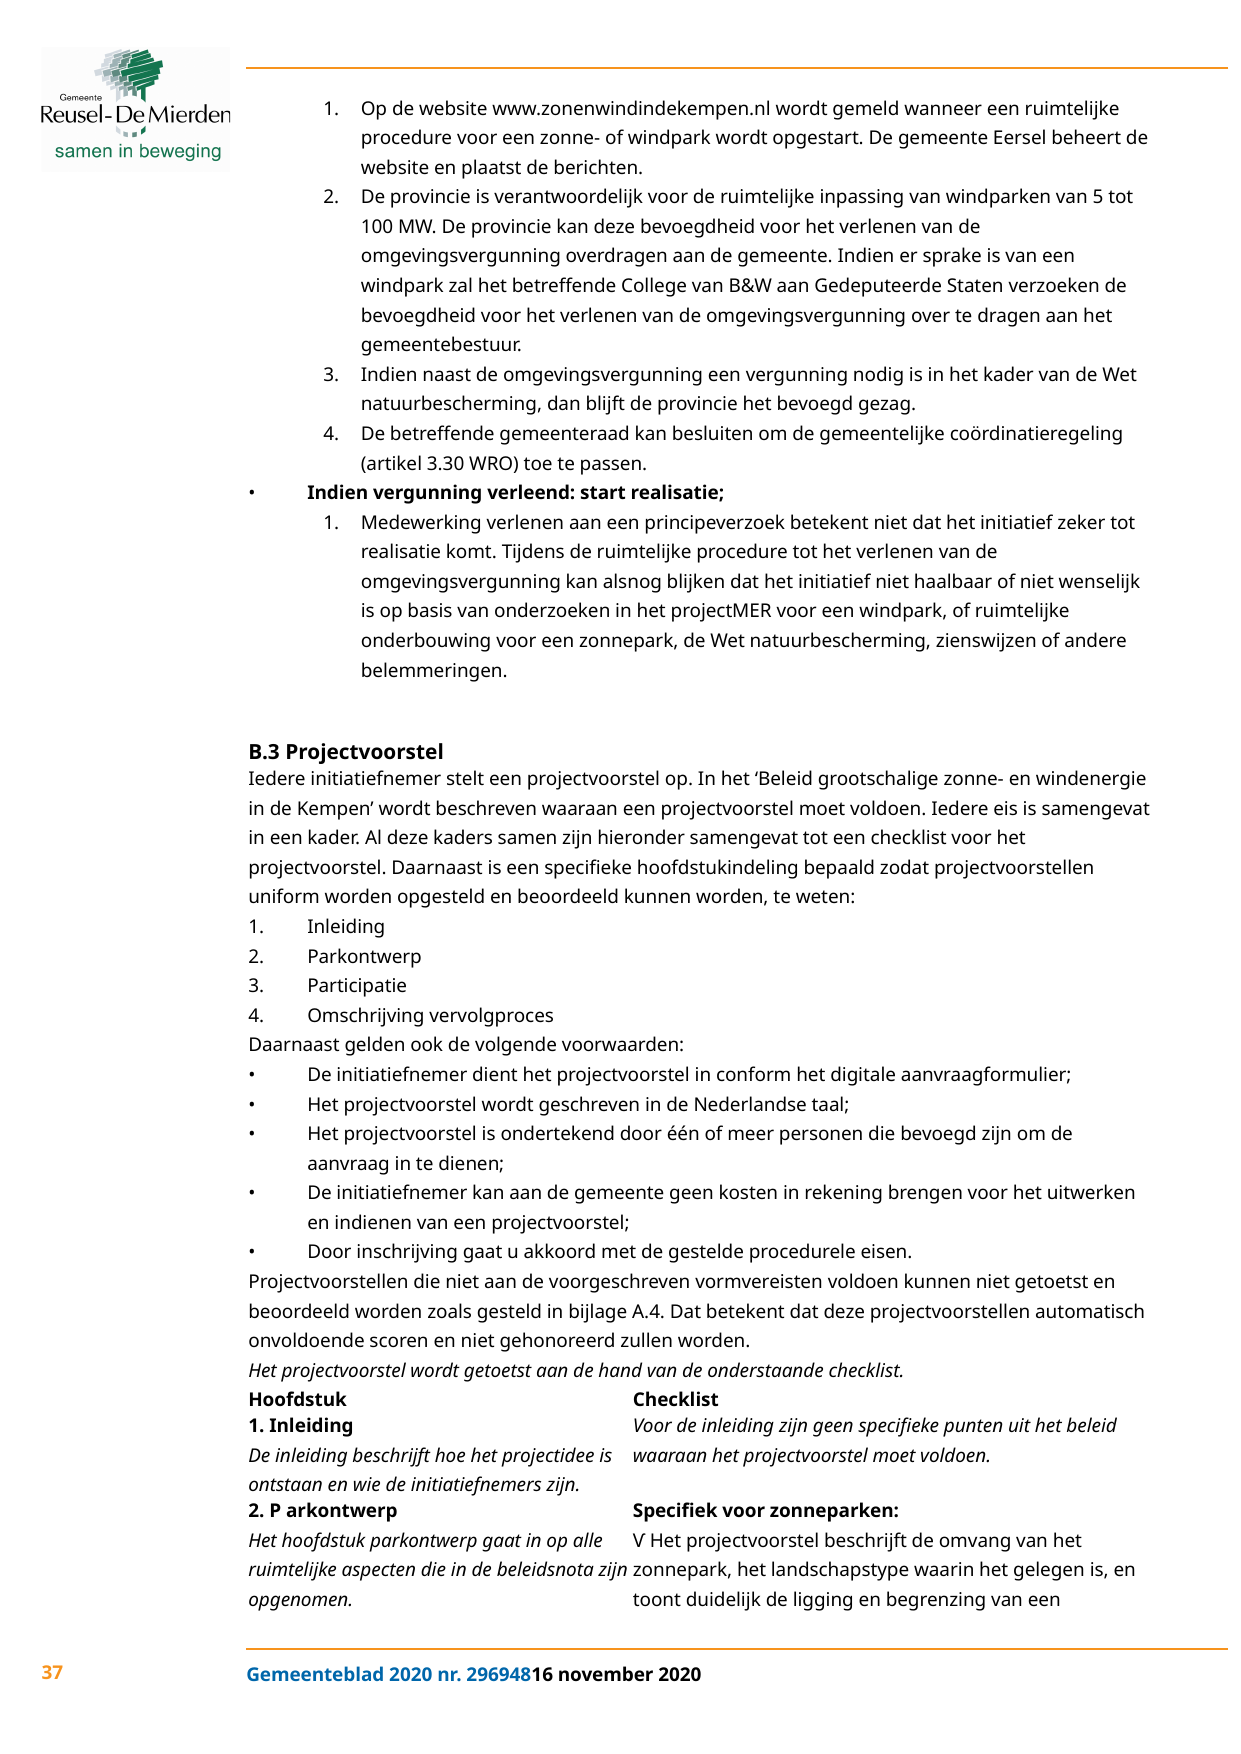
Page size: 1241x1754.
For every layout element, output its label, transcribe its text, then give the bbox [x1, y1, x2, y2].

text Iedere initiatiefnemer stelt een projectvoorstel op. In het ‘Beleid grootschalige zonne- en windenergie in de Kempen’ wordt beschreven waaraan een projectvoorstel moet voldoen. Iedere eis is samengevat in een kader. Al deze kaders samen zijn hieronder samengevat tot een checklist voor het projectvoorstel. Daarnaast is een specifieke hoofdstukindeling bepaald zodat projectvoorstellen uniform worden opgesteld en beoordeeld kunnen worden, te weten: [248, 765, 1152, 909]
table_header Hoofdstuk [248, 1387, 633, 1412]
list Het projectvoorstel wordt geschreven in de Nederlandse taal; [248, 1091, 1152, 1116]
table_header Checklist [633, 1387, 1152, 1412]
text Daarnaast gelden ook de volgende voorwaarden: [248, 1032, 1152, 1057]
list Indien naast de omgevingsvergunning een vergunning nodig is in het kader van de Wet natuurbescherming, dan blijft de provincie het bevoegd gezag. [323, 361, 1152, 416]
list Indien vergunning verleend: start realisatie; [248, 479, 1152, 505]
text Het projectvoorstel wordt getoetst aan de hand van de onderstaande checklist. [248, 1357, 1152, 1383]
table_cell Specifiek voor zonneparken: Ѵ Het projectvoorstel beschrijft de omvang van het zonnepark, het landschapstype waarin het gelegen is, en toont duidelijk de ligging en begrenzing van een [633, 1497, 1152, 1612]
list Door inschrijving gaat u akkoord met de gestelde procedurele eisen. [248, 1239, 1152, 1264]
list Inleiding [248, 913, 1152, 939]
list Parkontwerp [248, 943, 1152, 968]
table_cell 2. P arkontwerp Het hoofdstuk parkontwerp gaat in op alle ruimtelijke aspecten die in de beleidsnota zijn opgenomen. [248, 1497, 633, 1612]
list De initiatiefnemer kan aan de gemeente geen kosten in rekening brengen voor het uitwerken en indienen van een projectvoorstel; [248, 1179, 1152, 1235]
text Projectvoorstellen die niet aan de voorgeschreven vormvereisten voldoen kunnen niet getoetst en beoordeeld worden zoals gesteld in bijlage A.4. Dat betekent dat deze projectvoorstellen automatisch onvoldoende scoren en niet gehonoreerd zullen worden. [248, 1268, 1152, 1353]
list Het projectvoorstel is ondertekend door één of meer personen die bevoegd zijn om de aanvraag in te dienen; [248, 1120, 1152, 1176]
picture [41, 47, 231, 172]
list De initiatiefnemer dient het projectvoorstel in conform het digitale aanvraagformulier; [248, 1061, 1152, 1087]
list Medewerking verlenen aan een principeverzoek betekent niet dat het initiatief zeker tot realisatie komt. Tijdens de ruimtelijke procedure tot het verlenen van de omgevingsvergunning kan alsnog blijken dat het initiatief niet haalbaar of niet wenselijk is op basis van onderzoeken in het projectMER voor een windpark, of ruimtelijke onderbouwing voor een zonnepark, de Wet natuurbescherming, zienswijzen of andere belemmeringen. [323, 509, 1152, 683]
list Op de website www.zonenwindindekempen.nl wordt gemeld wanneer een ruimtelijke procedure voor een zonne- of windpark wordt opgestart. De gemeente Eersel beheert de website en plaatst de berichten. [323, 95, 1152, 180]
list De betreffende gemeenteraad kan besluiten om de gemeentelijke coördinatieregeling (artikel 3.30 WRO) toe te passen. [323, 420, 1152, 476]
table_cell Voor de inleiding zijn geen specifieke punten uit het beleid waaraan het projectvoorstel moet voldoen. [633, 1413, 1152, 1497]
list De provincie is verantwoordelijk voor de ruimtelijke inpassing van windparken van 5 tot 100 MW. De provincie kan deze bevoegdheid voor het verlenen van de omgevingsvergunning overdragen aan de gemeente. Indien er sprake is van een windpark zal het betreffende College van B&W aan Gedeputeerde Staten verzoeken de bevoegdheid voor het verlenen van de omgevingsvergunning over te dragen aan het gemeentebestuur. [323, 183, 1152, 357]
list Omschrijving vervolgproces [248, 1002, 1152, 1028]
list Participatie [248, 972, 1152, 998]
table_cell 1. Inleiding De inleiding beschrijft hoe het projectidee is ontstaan en wie de initiatiefnemers zijn. [248, 1413, 633, 1497]
text B.3 Projectvoorstel [248, 737, 1152, 765]
